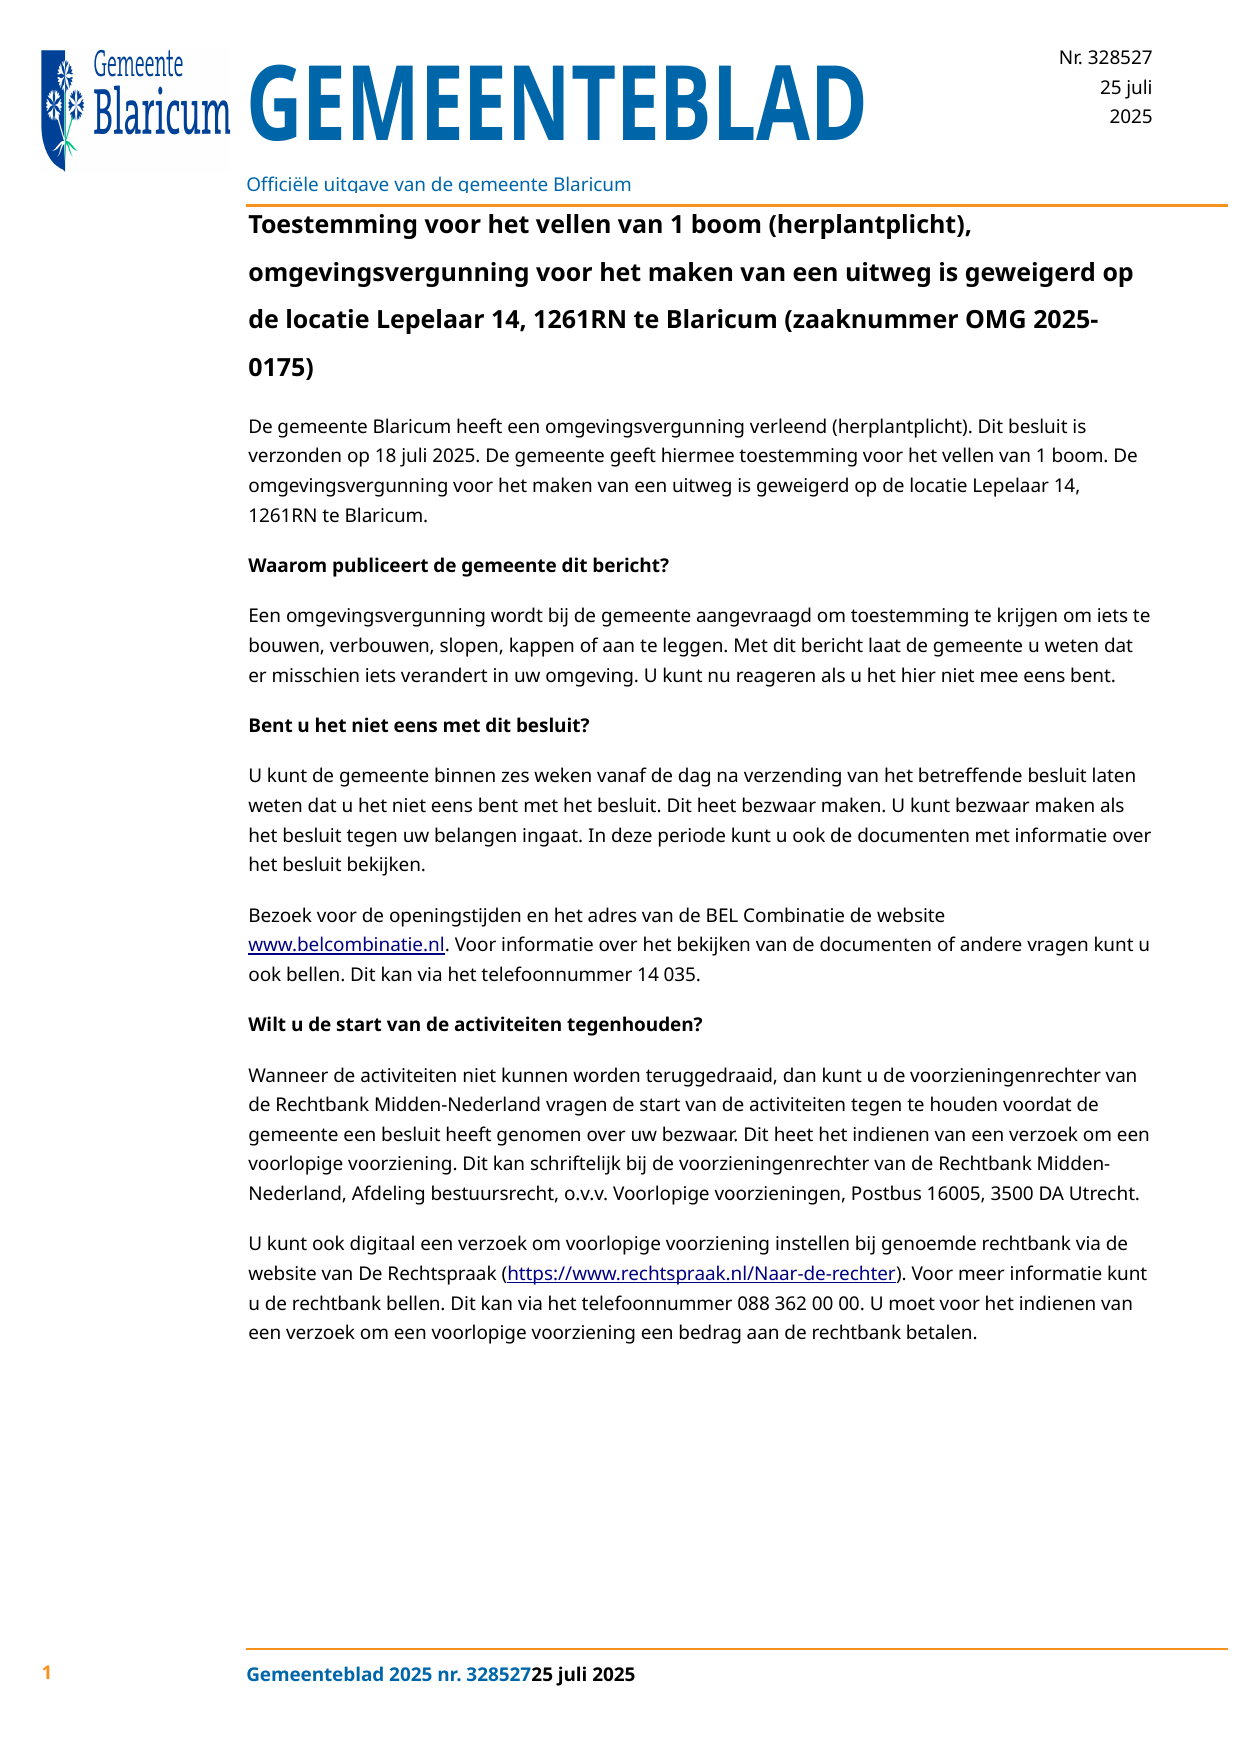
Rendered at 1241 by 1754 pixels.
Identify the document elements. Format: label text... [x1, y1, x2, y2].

picture [41, 47, 231, 172]
text Een omgevingsvergunning wordt bij de gemeente aangevraagd om toestemming te krijgen om iets te bouwen, verbouwen, slopen, kappen of aan te leggen. Met dit bericht laat de gemeente u weten dat er misschien iets verandert in uw omgeving. U kunt nu reageren als u het hier niet mee eens bent. [248, 603, 1152, 688]
text Wanneer de activiteiten niet kunnen worden teruggedraaid, dan kunt u de voorzieningenrechter van de Rechtbank Midden-Nederland vragen de start van de activiteiten tegen te houden voordat de gemeente een besluit heeft genomen over uw bezwaar. Dit heet het indienen van een verzoek om een voorlopige voorziening. Dit kan schriftelijk bij de voorzieningenrechter van de Rechtbank Midden-Nederland, Afdeling bestuursrecht, o.v.v. Voorlopige voorzieningen, Postbus 16005, 3500 DA Utrecht. [248, 1062, 1152, 1206]
text U kunt de gemeente binnen zes weken vanaf de dag na verzending van het betreffende besluit laten weten dat u het niet eens bent met het besluit. Dit heet bezwaar maken. U kunt bezwaar maken als het besluit tegen uw belangen ingaat. In deze periode kunt u ook de documenten met informatie over het besluit bekijken. [248, 763, 1152, 877]
text Toestemming voor het vellen van 1 boom (herplantplicht), omgevingsvergunning voor het maken van een uitweg is geweigerd op de locatie Lepelaar 14, 1261RN te Blaricum (zaaknummer OMG 2025-0175) [248, 207, 1152, 384]
text U kunt ook digitaal een verzoek om voorlopige voorziening instellen bij genoemde rechtbank via de website van De Rechtspraak (https://www.rechtspraak.nl/Naar-de-rechter). Voor meer informatie kunt u de rechtbank bellen. Dit kan via het telefoonnummer 088 362 00 00. U moet voor het indienen van een verzoek om een voorlopige voorziening een bedrag aan de rechtbank betalen. [248, 1231, 1152, 1345]
text Wilt u de start van de activiteiten tegenhouden? [248, 1011, 1152, 1037]
text Bent u het niet eens met dit besluit? [248, 712, 1152, 738]
text Bezoek voor de openingstijden en het adres van de BEL Combinatie de website www.belcombinatie.nl. Voor informatie over het bekijken van de documenten of andere vragen kunt u ook bellen. Dit kan via het telefoonnummer 14 035. [248, 902, 1152, 987]
text De gemeente Blaricum heeft een omgevingsvergunning verleend (herplantplicht). Dit besluit is verzonden op 18 juli 2025. De gemeente geeft hiermee toestemming voor het vellen van 1 boom. De omgevingsvergunning voor het maken van een uitweg is geweigerd op de locatie Lepelaar 14, 1261RN te Blaricum. [248, 413, 1152, 528]
text Waarom publiceert de gemeente dit bericht? [248, 552, 1152, 578]
